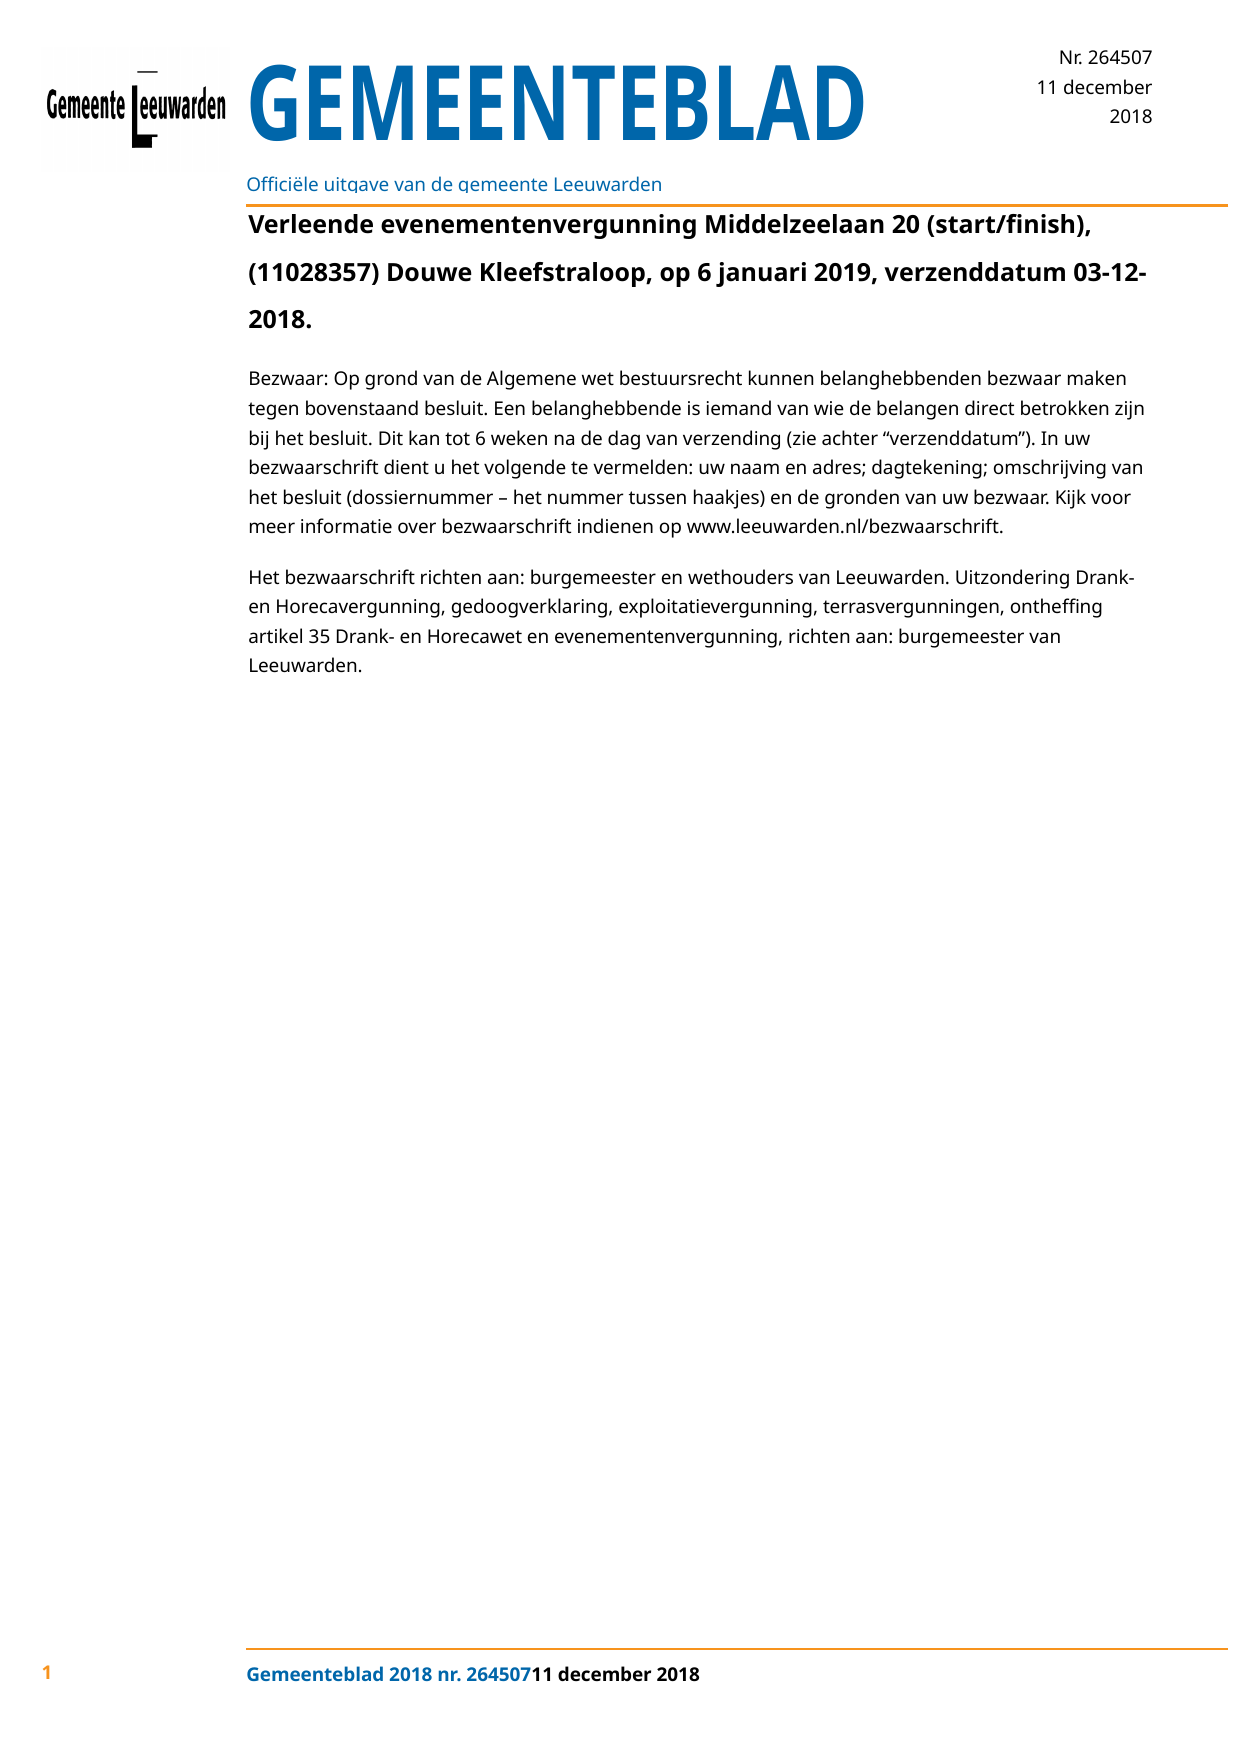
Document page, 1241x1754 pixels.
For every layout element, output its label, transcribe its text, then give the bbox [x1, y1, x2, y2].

text Verleende evenementenvergunning Middelzeelaan 20 (start/finish), (11028357) Douwe Kleefstraloop, op 6 januari 2019, verzenddatum 03-12-2018. [248, 207, 1152, 336]
text Bezwaar: Op grond van de Algemene wet bestuursrecht kunnen belanghebbenden bezwaar maken tegen bovenstaand besluit. Een belanghebbende is iemand van wie de belangen direct betrokken zijn bij het besluit. Dit kan tot 6 weken na de dag van verzending (zie achter “verzenddatum”). In uw bezwaarschrift dient u het volgende te vermelden: uw naam en adres; dagtekening; omschrijving van het besluit (dossiernummer – het nummer tussen haakjes) en de gronden van uw bezwaar. Kijk voor meer informatie over bezwaarschrift indienen op www.leeuwarden.nl/bezwaarschrift. [248, 366, 1152, 539]
picture [41, 47, 231, 172]
text Het bezwaarschrift richten aan: burgemeester en wethouders van Leeuwarden. Uitzondering Drank- en Horecavergunning, gedoogverklaring, exploitatievergunning, terrasvergunningen, ontheffing artikel 35 Drank- en Horecawet en evenementenvergunning, richten aan: burgemeester van Leeuwarden. [248, 564, 1152, 678]
